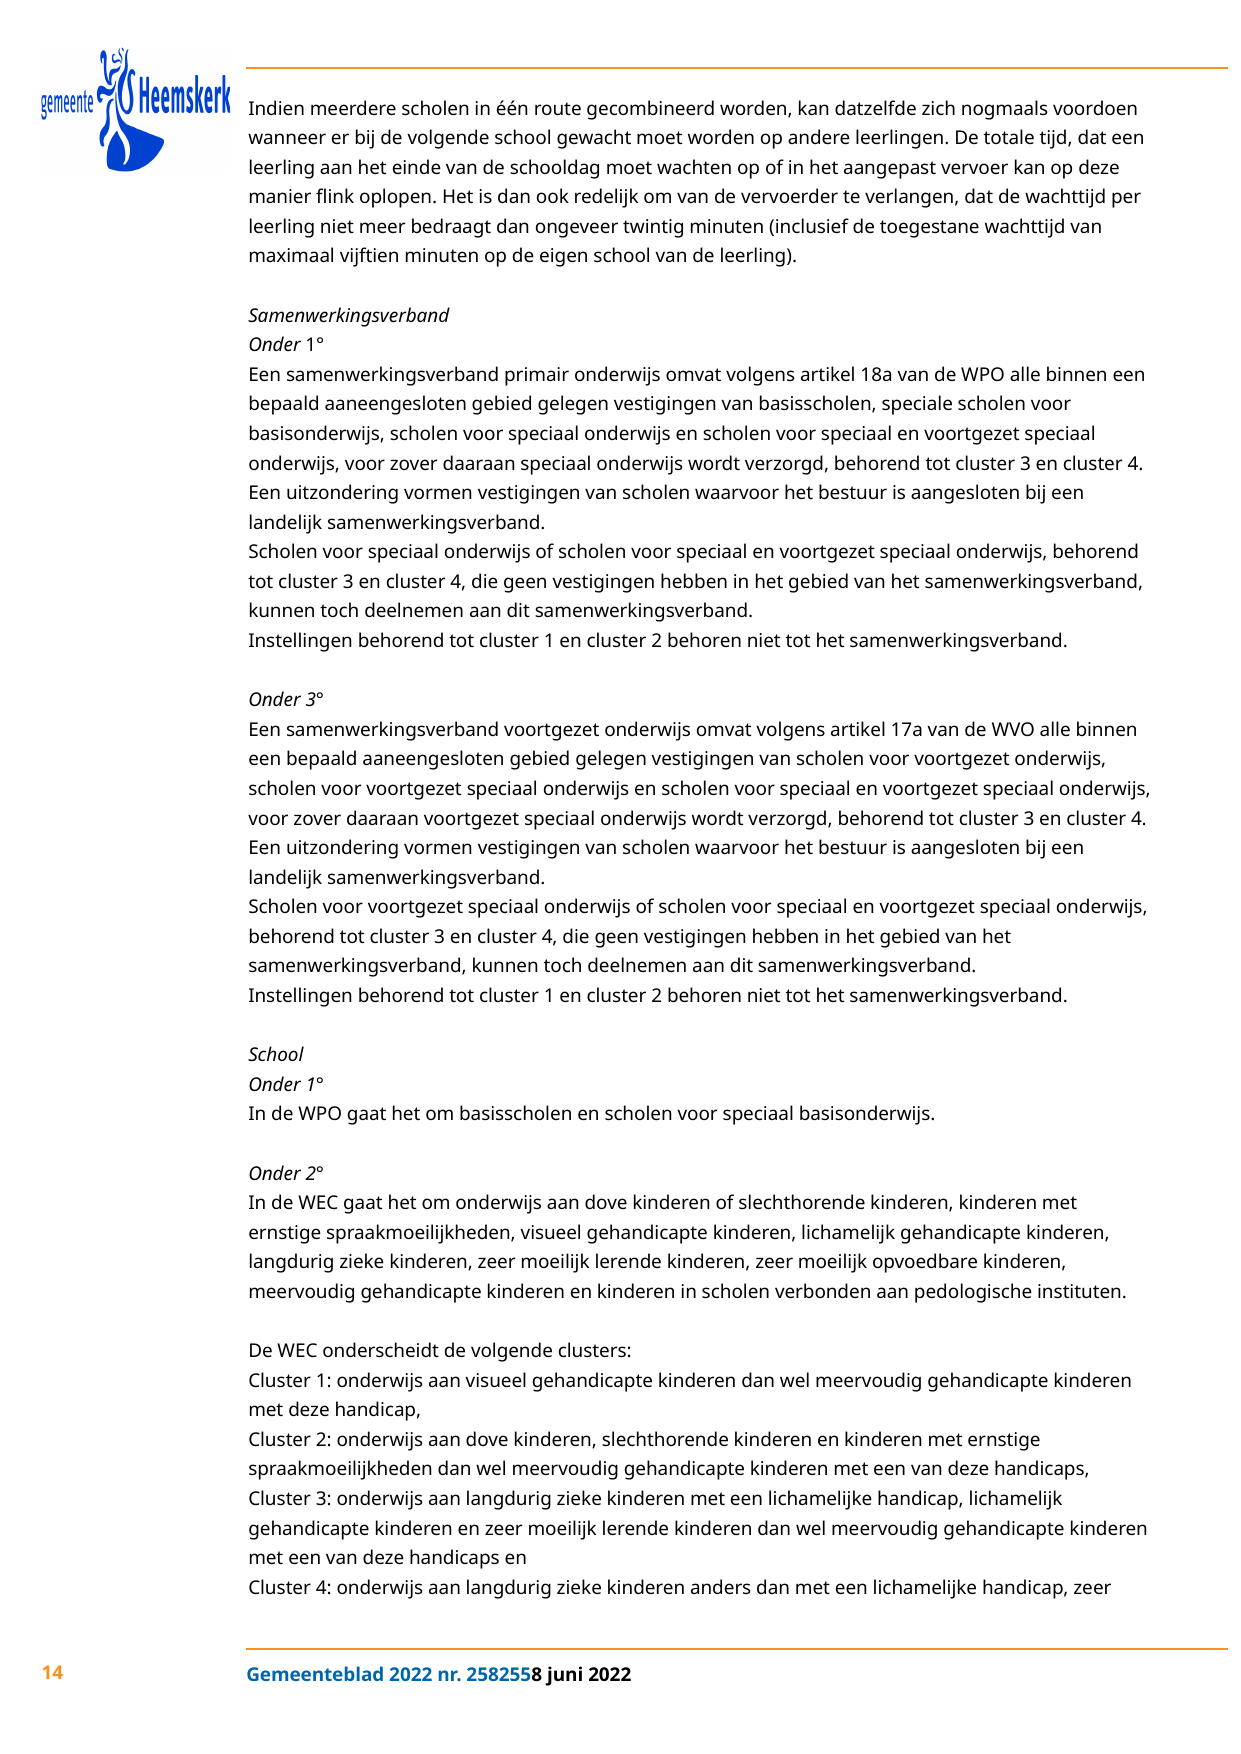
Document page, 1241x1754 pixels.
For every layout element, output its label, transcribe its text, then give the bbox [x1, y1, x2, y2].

text Instellingen behorend tot cluster 1 en cluster 2 behoren niet tot het samenwerkingsverband. [248, 982, 1152, 1008]
text In de WPO gaat het om basisscholen en scholen voor speciaal basisonderwijs. [248, 1101, 1152, 1126]
text Cluster 4: onderwijs aan langdurig zieke kinderen anders dan met een lichamelijke handicap, zeer [248, 1574, 1152, 1600]
text Indien meerdere scholen in één route gecombineerd worden, kan datzelfde zich nogmaals voordoen wanneer er bij de volgende school gewacht moet worden op andere leerlingen. De totale tijd, dat een leerling aan het einde van de schooldag moet wachten op of in het aangepast vervoer kan op deze manier flink oplopen. Het is dan ook redelijk om van de vervoerder te verlangen, dat de wachttijd per leerling niet meer bedraagt dan ongeveer twintig minuten (inclusief de toegestane wachttijd van maximaal vijftien minuten op de eigen school van de leerling). [248, 95, 1152, 268]
text Een samenwerkingsverband primair onderwijs omvat volgens artikel 18a van de WPO alle binnen een bepaald aaneengesloten gebied gelegen vestigingen van basisscholen, speciale scholen voor basisonderwijs, scholen voor speciaal onderwijs en scholen voor speciaal en voortgezet speciaal onderwijs, voor zover daaraan speciaal onderwijs wordt verzorgd, behorend tot cluster 3 en cluster 4. Een uitzondering vormen vestigingen van scholen waarvoor het bestuur is aangesloten bij een landelijk samenwerkingsverband. [248, 361, 1152, 535]
text Cluster 1: onderwijs aan visueel gehandicapte kinderen dan wel meervoudig gehandicapte kinderen met deze handicap, [248, 1367, 1152, 1422]
text Een samenwerkingsverband voortgezet onderwijs omvat volgens artikel 17a van de WVO alle binnen een bepaald aaneengesloten gebied gelegen vestigingen van scholen voor voortgezet onderwijs, scholen voor voortgezet speciaal onderwijs en scholen voor speciaal en voortgezet speciaal onderwijs, voor zover daaraan voortgezet speciaal onderwijs wordt verzorgd, behorend tot cluster 3 en cluster 4. Een uitzondering vormen vestigingen van scholen waarvoor het bestuur is aangesloten bij een landelijk samenwerkingsverband. [248, 716, 1152, 890]
text School [248, 1041, 1152, 1067]
text Scholen voor voortgezet speciaal onderwijs of scholen voor speciaal en voortgezet speciaal onderwijs, behorend tot cluster 3 en cluster 4, die geen vestigingen hebben in het gebied van het samenwerkingsverband, kunnen toch deelnemen aan dit samenwerkingsverband. [248, 893, 1152, 978]
text Cluster 3: onderwijs aan langdurig zieke kinderen met een lichamelijke handicap, lichamelijk gehandicapte kinderen en zeer moeilijk lerende kinderen dan wel meervoudig gehandicapte kinderen met een van deze handicaps en [248, 1485, 1152, 1570]
text De WEC onderscheidt de volgende clusters: [248, 1337, 1152, 1363]
text Onder 1° [248, 1071, 1152, 1097]
picture [41, 47, 231, 172]
text Cluster 2: onderwijs aan dove kinderen, slechthorende kinderen en kinderen met ernstige spraakmoeilijkheden dan wel meervoudig gehandicapte kinderen met een van deze handicaps, [248, 1426, 1152, 1481]
text Onder 1° [248, 331, 1152, 357]
text Onder 2° [248, 1160, 1152, 1186]
text Scholen voor speciaal onderwijs of scholen voor speciaal en voortgezet speciaal onderwijs, behorend tot cluster 3 en cluster 4, die geen vestigingen hebben in het gebied van het samenwerkingsverband, kunnen toch deelnemen aan dit samenwerkingsverband. [248, 538, 1152, 623]
text In de WEC gaat het om onderwijs aan dove kinderen of slechthorende kinderen, kinderen met ernstige spraakmoeilijkheden, visueel gehandicapte kinderen, lichamelijk gehandicapte kinderen, langdurig zieke kinderen, zeer moeilijk lerende kinderen, zeer moeilijk opvoedbare kinderen, meervoudig gehandicapte kinderen en kinderen in scholen verbonden aan pedologische instituten. [248, 1189, 1152, 1304]
text Onder 3° [248, 686, 1152, 712]
text Samenwerkingsverband [248, 302, 1152, 328]
text Instellingen behorend tot cluster 1 en cluster 2 behoren niet tot het samenwerkingsverband. [248, 627, 1152, 653]
